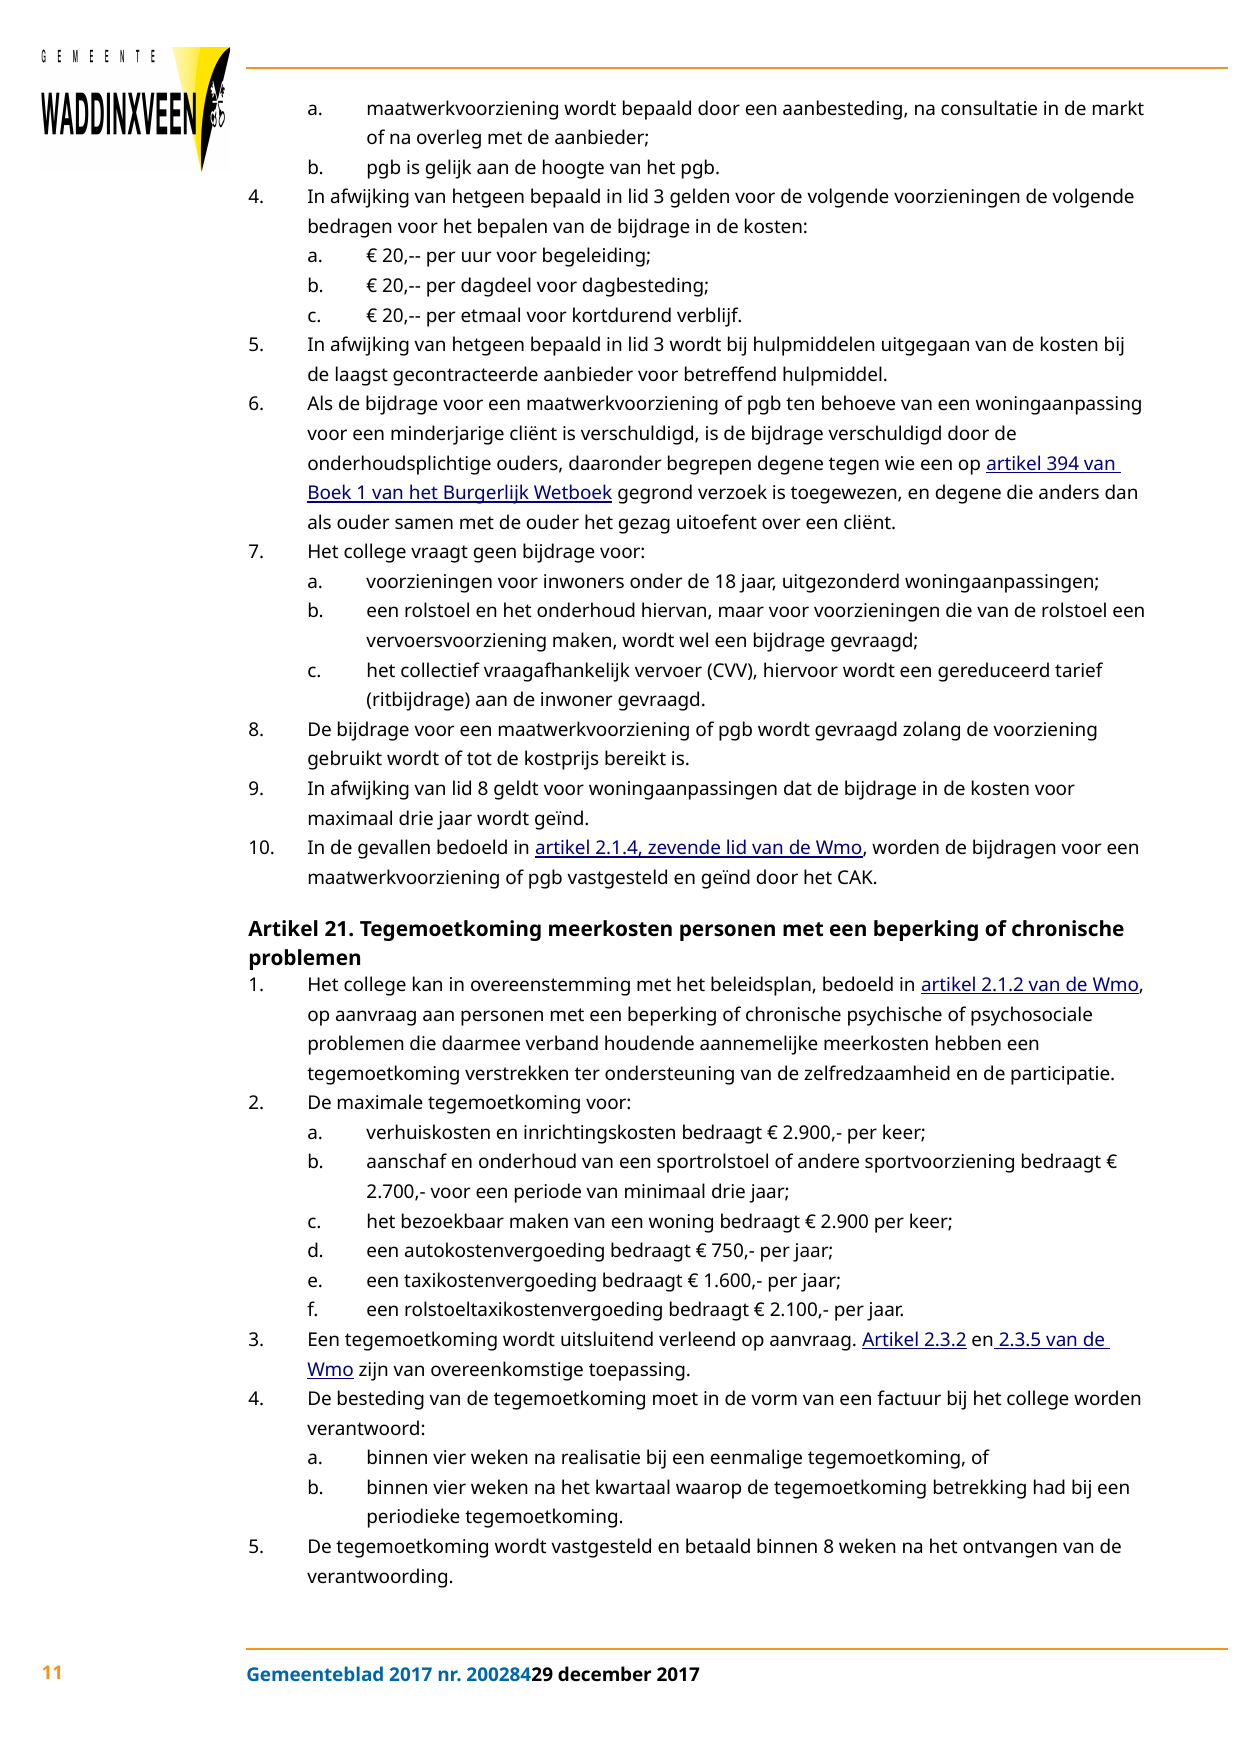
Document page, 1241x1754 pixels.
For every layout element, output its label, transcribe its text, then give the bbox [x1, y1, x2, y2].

list binnen vier weken na realisatie bij een eenmalige tegemoetkoming, of [307, 1444, 1152, 1470]
list voorzieningen voor inwoners onder de 18 jaar, uitgezonderd woningaanpassingen; [307, 568, 1152, 594]
list verhuiskosten en inrichtingskosten bedraagt € 2.900,- per keer; [307, 1119, 1152, 1145]
list Het college vraagt geen bijdrage voor: [248, 538, 1152, 564]
list Als de bijdrage voor een maatwerkvoorziening of pgb ten behoeve van een woningaanpassing voor een minderjarige cliënt is verschuldigd, is de bijdrage verschuldigd door de onderhoudsplichtige ouders, daaronder begrepen degene tegen wie een op artikel 394 van Boek 1 van het Burgerlijk Wetboek gegrond verzoek is toegewezen, en degene die anders dan als ouder samen met de ouder het gezag uitoefent over een cliënt. [248, 391, 1152, 535]
list In de gevallen bedoeld in artikel 2.1.4, zevende lid van de Wmo, worden de bijdragen voor een maatwerkvoorziening of pgb vastgesteld en geïnd door het CAK. [248, 834, 1152, 890]
list het collectief vraagafhankelijk vervoer (CVV), hiervoor wordt een gereduceerd tarief (ritbijdrage) aan de inwoner gevraagd. [307, 657, 1152, 712]
picture [41, 47, 231, 172]
list € 20,-- per uur voor begeleiding; [307, 243, 1152, 268]
list € 20,-- per etmaal voor kortdurend verblijf. [307, 302, 1152, 328]
list een rolstoeltaxikostenvergoeding bedraagt € 2.100,- per jaar. [307, 1297, 1152, 1322]
list In afwijking van hetgeen bepaald in lid 3 wordt bij hulpmiddelen uitgegaan van de kosten bij de laagst gecontracteerde aanbieder voor betreffend hulpmiddel. [248, 331, 1152, 387]
list € 20,-- per dagdeel voor dagbesteding; [307, 272, 1152, 298]
list Een tegemoetkoming wordt uitsluitend verleend op aanvraag. Artikel 2.3.2 en 2.3.5 van de Wmo zijn van overeenkomstige toepassing. [248, 1326, 1152, 1382]
list De besteding van de tegemoetkoming moet in de vorm van een factuur bij het college worden verantwoord: [248, 1385, 1152, 1441]
list In afwijking van hetgeen bepaald in lid 3 gelden voor de volgende voorzieningen de volgende bedragen voor het bepalen van de bijdrage in de kosten: [248, 183, 1152, 239]
list maatwerkvoorziening wordt bepaald door een aanbesteding, na consultatie in de markt of na overleg met de aanbieder; [307, 95, 1152, 150]
list In afwijking van lid 8 geldt voor woningaanpassingen dat de bijdrage in de kosten voor maximaal drie jaar wordt geïnd. [248, 775, 1152, 831]
list Het college kan in overeenstemming met het beleidsplan, bedoeld in artikel 2.1.2 van de Wmo, op aanvraag aan personen met een beperking of chronische psychische of psychosociale problemen die daarmee verband houdende aannemelijke meerkosten hebben een tegemoetkoming verstrekken ter ondersteuning van de zelfredzaamheid en de participatie. [248, 971, 1152, 1086]
list pgb is gelijk aan de hoogte van het pgb. [307, 154, 1152, 180]
list binnen vier weken na het kwartaal waarop de tegemoetkoming betrekking had bij een periodieke tegemoetkoming. [307, 1474, 1152, 1529]
list De bijdrage voor een maatwerkvoorziening of pgb wordt gevraagd zolang de voorziening gebruikt wordt of tot de kostprijs bereikt is. [248, 716, 1152, 771]
list aanschaf en onderhoud van een sportrolstoel of andere sportvoorziening bedraagt € 2.700,- voor een periode van minimaal drie jaar; [307, 1149, 1152, 1204]
list een autokostenvergoeding bedraagt € 750,- per jaar; [307, 1237, 1152, 1263]
list De tegemoetkoming wordt vastgesteld en betaald binnen 8 weken na het ontvangen van de verantwoording. [248, 1533, 1152, 1589]
list een taxikostenvergoeding bedraagt € 1.600,- per jaar; [307, 1267, 1152, 1293]
list het bezoekbaar maken van een woning bedraagt € 2.900 per keer; [307, 1208, 1152, 1234]
list De maximale tegemoetkoming voor: [248, 1089, 1152, 1115]
text Artikel 21. Tegemoetkoming meerkosten personen met een beperking of chronische problemen [248, 914, 1152, 971]
list een rolstoel en het onderhoud hiervan, maar voor voorzieningen die van de rolstoel een vervoersvoorziening maken, wordt wel een bijdrage gevraagd; [307, 598, 1152, 653]
